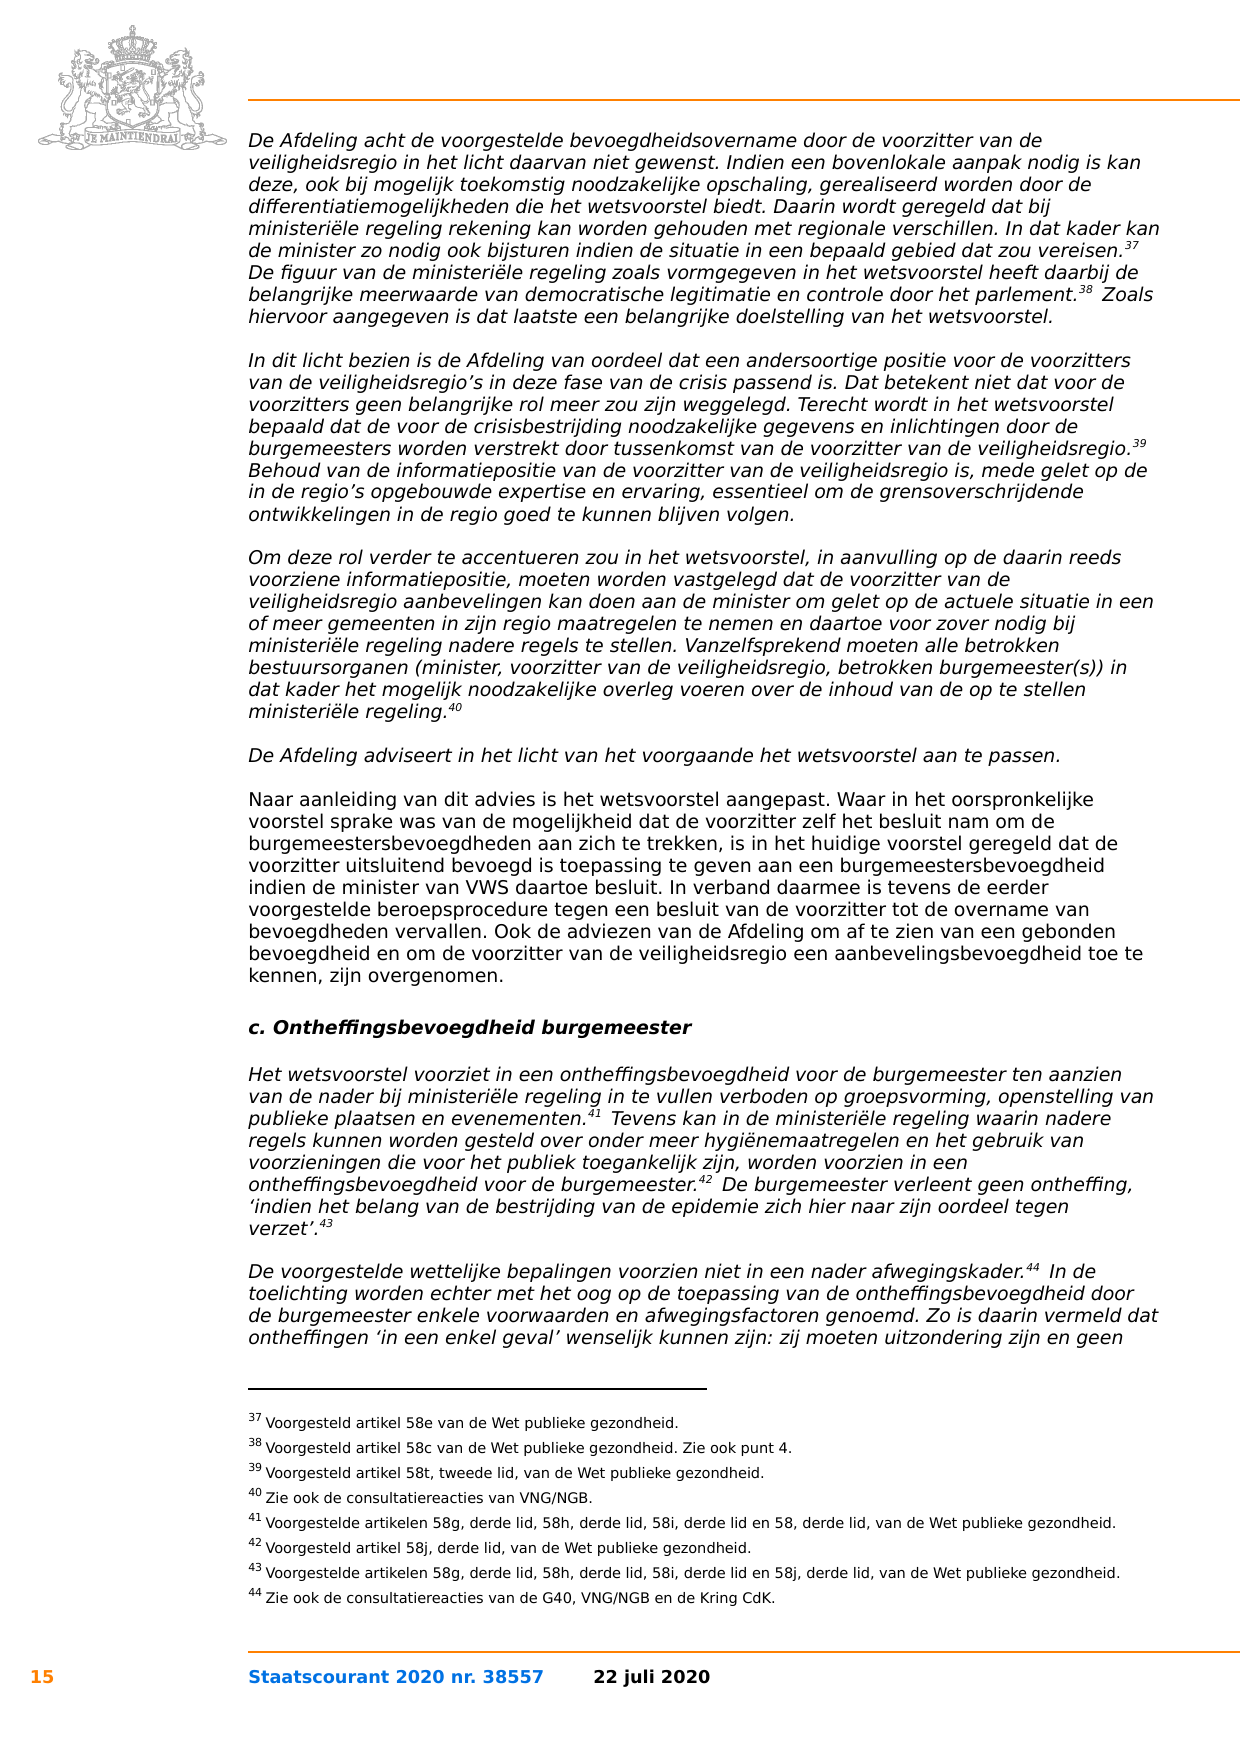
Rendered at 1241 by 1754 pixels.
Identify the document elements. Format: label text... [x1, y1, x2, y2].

text De Afdeling adviseert in het licht van het voorgaande het wetsvoorstel aan te passen. [248, 745, 1163, 767]
text Het wetsvoorstel voorziet in een ontheffingsbevoegdheid voor de burgemeester ten aanzien van de nader bij ministeriële regeling in te vullen verboden op groepsvorming, openstelling van publieke plaatsen en evenementen. Tevens kan in de ministeriële regeling waarin nadere regels kunnen worden gesteld over onder meer hygiënemaatregelen en het gebruik van voorzieningen die voor het publiek toegankelijk zijn, worden voorzien in een ontheffingsbevoegdheid voor de burgemeester. De burgemeester verleent geen ontheffing, ‘indien het belang van de bestrijding van de epidemie zich hier naar zijn oordeel tegen verzet’. [248, 1064, 1163, 1239]
text Voorgesteld artikel 58t, tweede lid, van de Wet publieke gezondheid. [248, 1461, 1163, 1483]
text Voorgesteld artikel 58c van de Wet publieke gezondheid. Zie ook punt 4. [248, 1436, 1163, 1458]
text De Afdeling acht de voorgestelde bevoegdheidsovername door de voorzitter van de veiligheidsregio in het licht daarvan niet gewenst. Indien een bovenlokale aanpak nodig is kan deze, ook bij mogelijk toekomstig noodzakelijke opschaling, gerealiseerd worden door de differentiatiemogelijkheden die het wetsvoorstel biedt. Daarin wordt geregeld dat bij ministeriële regeling rekening kan worden gehouden met regionale verschillen. In dat kader kan de minister zo nodig ook bijsturen indien de situatie in een bepaald gebied dat zou vereisen. De figuur van de ministeriële regeling zoals vormgegeven in het wetsvoorstel heeft daarbij de belangrijke meerwaarde van democratische legitimatie en controle door het parlement. Zoals hiervoor aangegeven is dat laatste een belangrijke doelstelling van het wetsvoorstel. [248, 130, 1163, 328]
text Naar aanleiding van dit advies is het wetsvoorstel aangepast. Waar in het oorspronkelijke voorstel sprake was van de mogelijkheid dat de voorzitter zelf het besluit nam om de burgemeestersbevoegdheden aan zich te trekken, is in het huidige voorstel geregeld dat de voorzitter uitsluitend bevoegd is toepassing te geven aan een burgemeestersbevoegdheid indien de minister van VWS daartoe besluit. In verband daarmee is tevens de eerder voorgestelde beroepsprocedure tegen een besluit van de voorzitter tot de overname van bevoegdheden vervallen. Ook de adviezen van de Afdeling om af te zien van een gebonden bevoegdheid en om de voorzitter van de veiligheidsregio een aanbevelingsbevoegdheid toe te kennen, zijn overgenomen. [248, 789, 1163, 987]
text Voorgestelde artikelen 58g, derde lid, 58h, derde lid, 58i, derde lid en 58, derde lid, van de Wet publieke gezondheid. [248, 1511, 1163, 1533]
text Zie ook de consultatiereacties van VNG/NGB. [248, 1486, 1163, 1508]
text Om deze rol verder te accentueren zou in het wetsvoorstel, in aanvulling op de daarin reeds voorziene informatiepositie, moeten worden vastgelegd dat de voorzitter van de veiligheidsregio aanbevelingen kan doen aan de minister om gelet op de actuele situatie in een of meer gemeenten in zijn regio maatregelen te nemen en daartoe voor zover nodig bij ministeriële regeling nadere regels te stellen. Vanzelfsprekend moeten alle betrokken bestuursorganen (minister, voorzitter van de veiligheidsregio, betrokken burgemeester(s)) in dat kader het mogelijk noodzakelijke overleg voeren over de inhoud van de op te stellen ministeriële regeling. [248, 547, 1163, 723]
picture [38, 25, 227, 150]
text Voorgesteld artikel 58j, derde lid, van de Wet publieke gezondheid. [248, 1536, 1163, 1558]
text Zie ook de consultatiereacties van de G40, VNG/NGB en de Kring CdK. [248, 1586, 1163, 1608]
text De voorgestelde wettelijke bepalingen voorzien niet in een nader afwegingskader. In de toelichting worden echter met het oog op de toepassing van de ontheffingsbevoegdheid door de burgemeester enkele voorwaarden en afwegingsfactoren genoemd. Zo is daarin vermeld dat ontheffingen ‘in een enkel geval’ wenselijk kunnen zijn: zij moeten uitzondering zijn en geen [248, 1261, 1163, 1349]
text Voorgesteld artikel 58e van de Wet publieke gezondheid. [248, 1411, 1163, 1433]
subtitle c. Ontheffingsbevoegdheid burgemeester [248, 1017, 1163, 1039]
text Voorgestelde artikelen 58g, derde lid, 58h, derde lid, 58i, derde lid en 58j, derde lid, van de Wet publieke gezondheid. [248, 1561, 1163, 1583]
text In dit licht bezien is de Afdeling van oordeel dat een andersoortige positie voor de voorzitters van de veiligheidsregio’s in deze fase van de crisis passend is. Dat betekent niet dat voor de voorzitters geen belangrijke rol meer zou zijn weggelegd. Terecht wordt in het wetsvoorstel bepaald dat de voor de crisisbestrijding noodzakelijke gegevens en inlichtingen door de burgemeesters worden verstrekt door tussenkomst van de voorzitter van de veiligheidsregio. Behoud van de informatiepositie van de voorzitter van de veiligheidsregio is, mede gelet op de in de regio’s opgebouwde expertise en ervaring, essentieel om de grensoverschrijdende ontwikkelingen in de regio goed te kunnen blijven volgen. [248, 349, 1163, 525]
